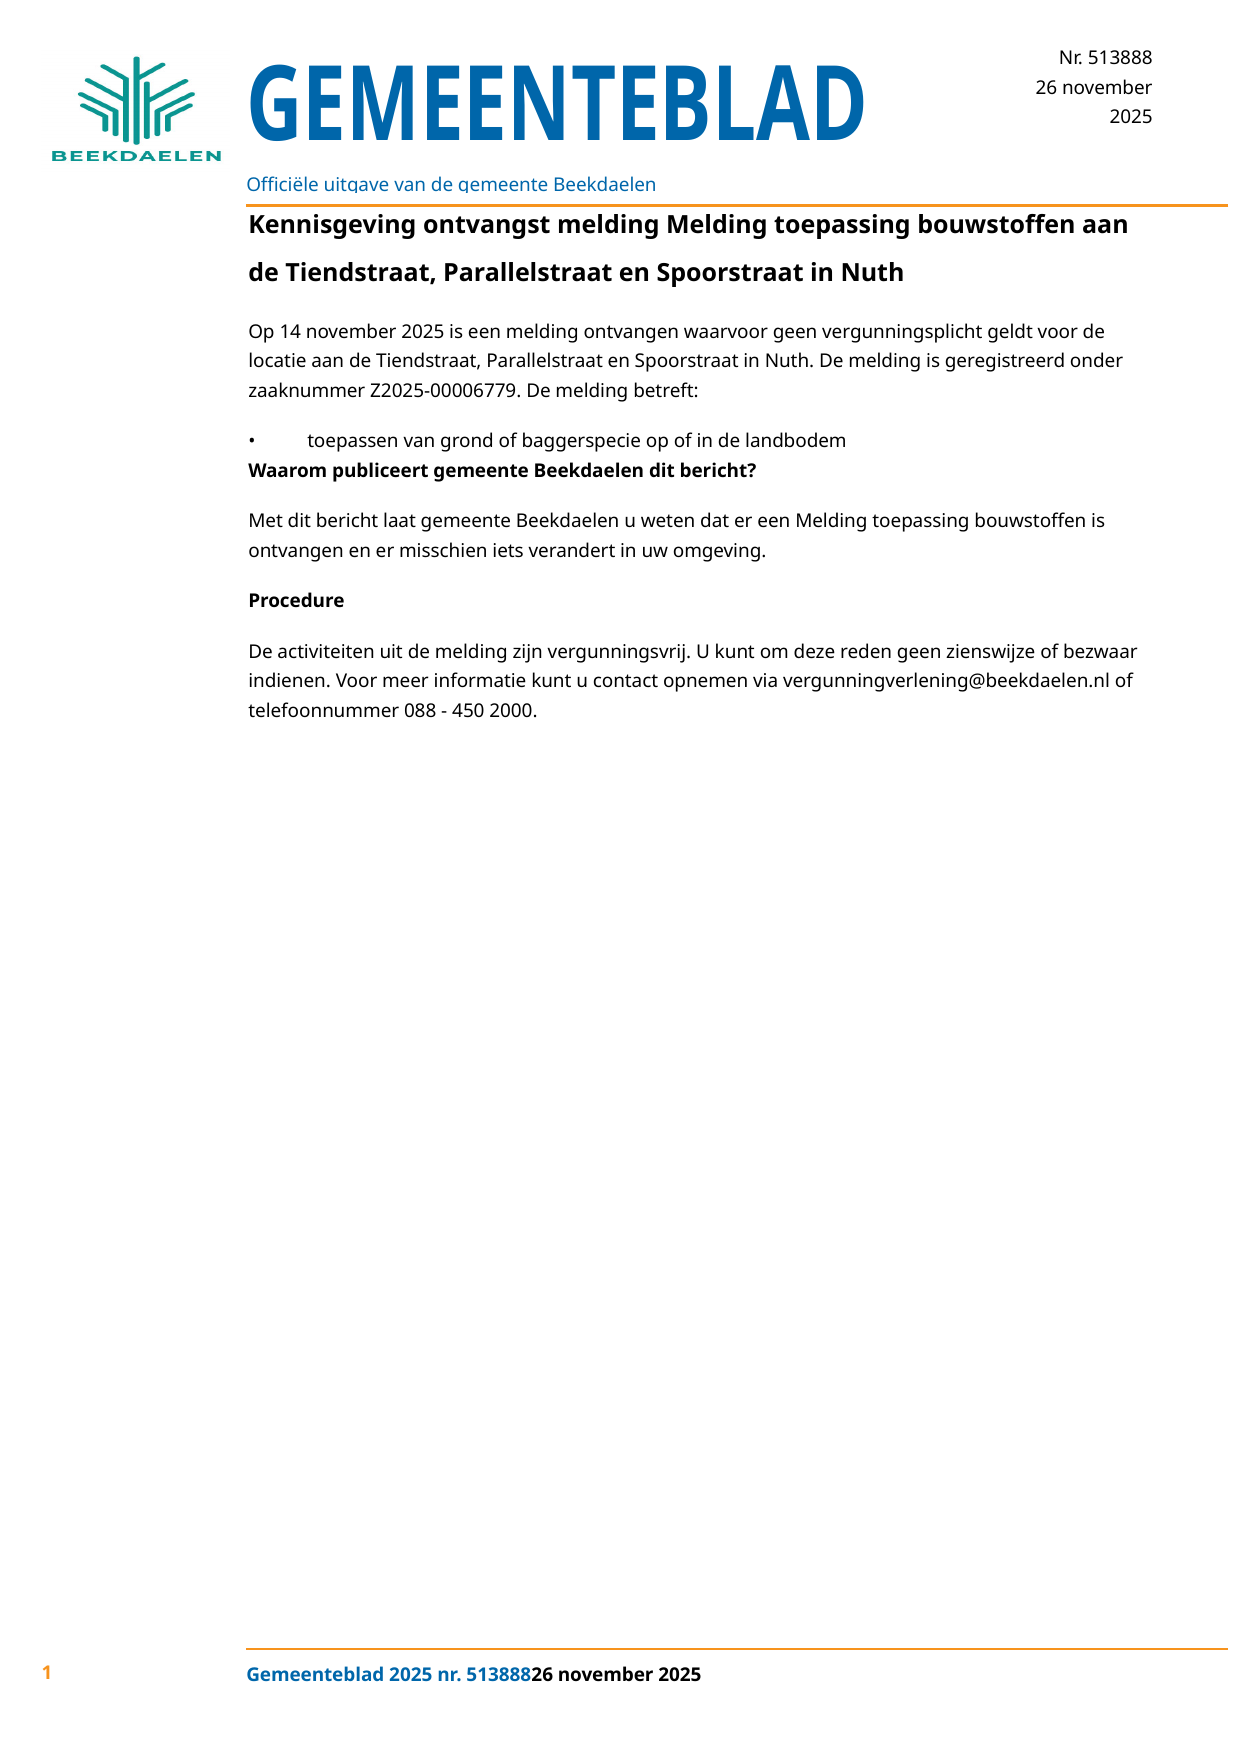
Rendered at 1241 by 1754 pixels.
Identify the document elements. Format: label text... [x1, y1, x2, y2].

text Procedure [248, 587, 1152, 613]
text Kennisgeving ontvangst melding Melding toepassing bouwstoffen aan de Tiendstraat, Parallelstraat en Spoorstraat in Nuth [248, 207, 1152, 288]
text Op 14 november 2025 is een melding ontvangen waarvoor geen vergunningsplicht geldt voor de locatie aan de Tiendstraat, Parallelstraat en Spoorstraat in Nuth. De melding is geregistreerd onder zaaknummer Z2025-00006779. De melding betreft: [248, 318, 1152, 403]
list toepassen van grond of baggerspecie op of in de landbodem [248, 427, 1152, 453]
text Waarom publiceert gemeente Beekdaelen dit bericht? [248, 457, 1152, 483]
text Met dit bericht laat gemeente Beekdaelen u weten dat er een Melding toepassing bouwstoffen is ontvangen en er misschien iets verandert in uw omgeving. [248, 507, 1152, 563]
picture [41, 47, 231, 172]
text De activiteiten uit de melding zijn vergunningsvrij. U kunt om deze reden geen zienswijze of bezwaar indienen. Voor meer informatie kunt u contact opnemen via vergunningverlening@beekdaelen.nl of telefoonnummer 088 - 450 2000. [248, 638, 1152, 723]
